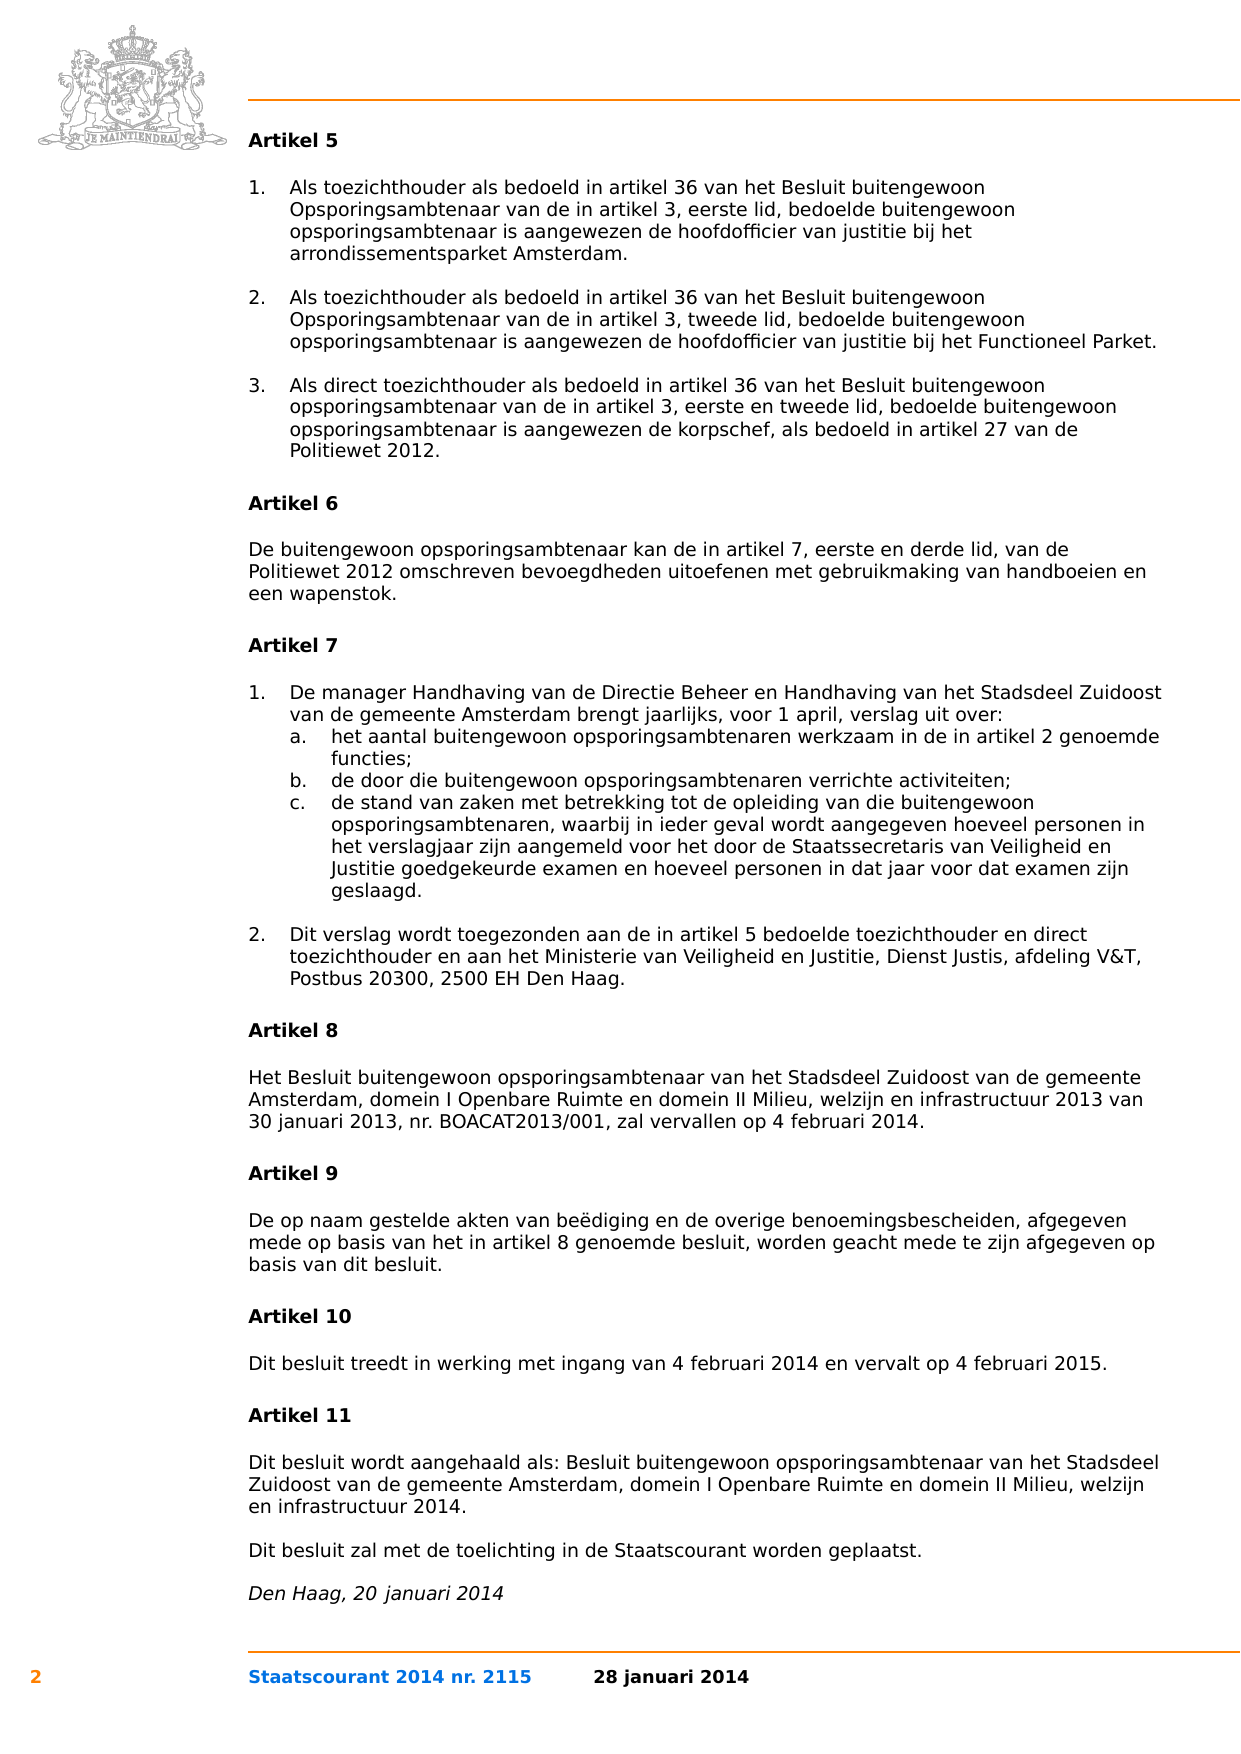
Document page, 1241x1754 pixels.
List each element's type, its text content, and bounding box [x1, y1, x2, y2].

text Den Haag, 20 januari 2014 [248, 1583, 1163, 1605]
text 2. Als toezichthouder als bedoeld in artikel 36 van het Besluit buitengewoon Opsporingsambtenaar van de in artikel 3, tweede lid, bedoelde buitengewoon opsporingsambtenaar is aangewezen de hoofdofficier van justitie bij het Functioneel Parket. [248, 287, 1163, 353]
subtitle Artikel 7 [248, 635, 1163, 657]
text Dit besluit zal met de toelichting in de Staatscourant worden geplaatst. [248, 1539, 1163, 1561]
text 1. Als toezichthouder als bedoeld in artikel 36 van het Besluit buitengewoon Opsporingsambtenaar van de in artikel 3, eerste lid, bedoelde buitengewoon opsporingsambtenaar is aangewezen de hoofdofficier van justitie bij het arrondissementsparket Amsterdam. [248, 177, 1163, 265]
subtitle Artikel 8 [248, 1020, 1163, 1042]
text c. de stand van zaken met betrekking tot de opleiding van die buitengewoon opsporingsambtenaren, waarbij in ieder geval wordt aangegeven hoeveel personen in het verslagjaar zijn aangemeld voor het door de Staatssecretaris van Veiligheid en Justitie goedgekeurde examen en hoeveel personen in dat jaar voor dat examen zijn geslaagd. [289, 792, 1163, 902]
subtitle Artikel 11 [248, 1405, 1163, 1427]
text Dit besluit wordt aangehaald als: Besluit buitengewoon opsporingsambtenaar van het Stadsdeel Zuidoost van de gemeente Amsterdam, domein I Openbare Ruimte en domein II Milieu, welzijn en infrastructuur 2014. [248, 1452, 1163, 1518]
subtitle Artikel 5 [248, 130, 1163, 152]
text 3. Als direct toezichthouder als bedoeld in artikel 36 van het Besluit buitengewoon opsporingsambtenaar van de in artikel 3, eerste en tweede lid, bedoelde buitengewoon opsporingsambtenaar is aangewezen de korpschef, als bedoeld in artikel 27 van de Politiewet 2012. [248, 374, 1163, 462]
text Dit besluit treedt in werking met ingang van 4 februari 2014 en vervalt op 4 februari 2015. [248, 1353, 1163, 1375]
text 2. Dit verslag wordt toegezonden aan de in artikel 5 bedoelde toezichthouder en direct toezichthouder en aan het Ministerie van Veiligheid en Justitie, Dienst Justis, afdeling V&T, Postbus 20300, 2500 EH Den Haag. [248, 924, 1163, 990]
text 1. De manager Handhaving van de Directie Beheer en Handhaving van het Stadsdeel Zuidoost van de gemeente Amsterdam brengt jaarlijks, voor 1 april, verslag uit over: [248, 682, 1163, 726]
picture [38, 25, 227, 150]
text Het Besluit buitengewoon opsporingsambtenaar van het Stadsdeel Zuidoost van de gemeente Amsterdam, domein I Openbare Ruimte en domein II Milieu, welzijn en infrastructuur 2013 van 30 januari 2013, nr. BOACAT2013/001, zal vervallen op 4 februari 2014. [248, 1067, 1163, 1133]
text De buitengewoon opsporingsambtenaar kan de in artikel 7, eerste en derde lid, van de Politiewet 2012 omschreven bevoegdheden uitoefenen met gebruikmaking van handboeien en een wapenstok. [248, 539, 1163, 605]
subtitle Artikel 6 [248, 492, 1163, 514]
subtitle Artikel 10 [248, 1306, 1163, 1328]
text a. het aantal buitengewoon opsporingsambtenaren werkzaam in de in artikel 2 genoemde functies; [289, 726, 1163, 770]
subtitle Artikel 9 [248, 1163, 1163, 1185]
text b. de door die buitengewoon opsporingsambtenaren verrichte activiteiten; [289, 770, 1163, 792]
text De op naam gestelde akten van beëdiging en de overige benoemingsbescheiden, afgegeven mede op basis van het in artikel 8 genoemde besluit, worden geacht mede te zijn afgegeven op basis van dit besluit. [248, 1210, 1163, 1276]
